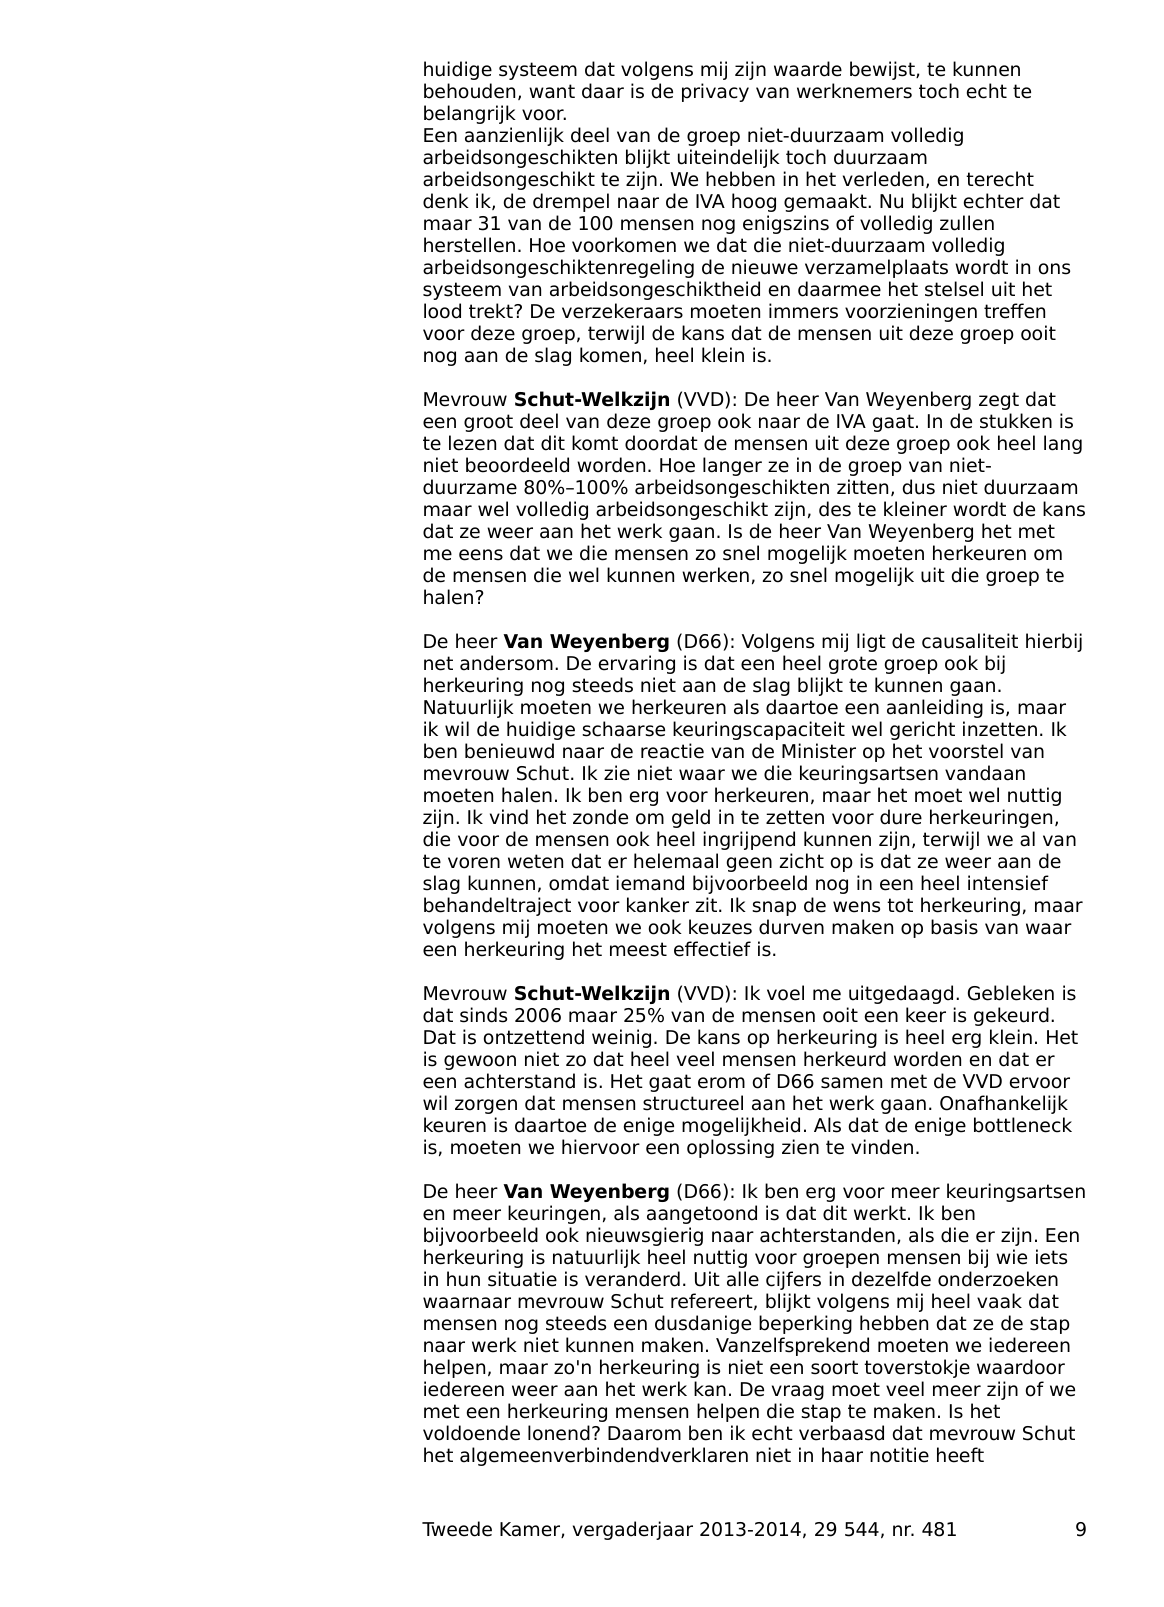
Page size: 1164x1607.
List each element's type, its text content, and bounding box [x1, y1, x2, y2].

text Een aanzienlijk deel van de groep niet-duurzaam volledig arbeidsongeschikten blijkt uiteindelijk toch duurzaam arbeidsongeschikt te zijn. We hebben in het verleden, en terecht denk ik, de drempel naar de IVA hoog gemaakt. Nu blijkt echter dat maar 31 van de 100 mensen nog enigszins of volledig zullen herstellen. Hoe voorkomen we dat die niet-duurzaam volledig arbeidsongeschiktenregeling de nieuwe verzamelplaats wordt in ons systeem van arbeidsongeschiktheid en daarmee het stelsel uit het lood trekt? De verzekeraars moeten immers voorzieningen treffen voor deze groep, terwijl de kans dat de mensen uit deze groep ooit nog aan de slag komen, heel klein is. [422, 125, 1087, 367]
text De heer Van Weyenberg (D66): Volgens mij ligt de causaliteit hierbij net andersom. De ervaring is dat een heel grote groep ook bij herkeuring nog steeds niet aan de slag blijkt te kunnen gaan. Natuurlijk moeten we herkeuren als daartoe een aanleiding is, maar ik wil de huidige schaarse keuringscapaciteit wel gericht inzetten. Ik ben benieuwd naar de reactie van de Minister op het voorstel van mevrouw Schut. Ik zie niet waar we die keuringsartsen vandaan moeten halen. Ik ben erg voor herkeuren, maar het moet wel nuttig zijn. Ik vind het zonde om geld in te zetten voor dure herkeuringen, die voor de mensen ook heel ingrijpend kunnen zijn, terwijl we al van te voren weten dat er helemaal geen zicht op is dat ze weer aan de slag kunnen, omdat iemand bijvoorbeeld nog in een heel intensief behandeltraject voor kanker zit. Ik snap de wens tot herkeuring, maar volgens mij moeten we ook keuzes durven maken op basis van waar een herkeuring het meest effectief is. [422, 631, 1087, 961]
text Mevrouw Schut-Welkzijn (VVD): Ik voel me uitgedaagd. Gebleken is dat sinds 2006 maar 25% van de mensen ooit een keer is gekeurd. Dat is ontzettend weinig. De kans op herkeuring is heel erg klein. Het is gewoon niet zo dat heel veel mensen herkeurd worden en dat er een achterstand is. Het gaat erom of D66 samen met de VVD ervoor wil zorgen dat mensen structureel aan het werk gaan. Onafhankelijk keuren is daartoe de enige mogelijkheid. Als dat de enige bottleneck is, moeten we hiervoor een oplossing zien te vinden. [422, 983, 1087, 1159]
text Mevrouw Schut-Welkzijn (VVD): De heer Van Weyenberg zegt dat een groot deel van deze groep ook naar de IVA gaat. In de stukken is te lezen dat dit komt doordat de mensen uit deze groep ook heel lang niet beoordeeld worden. Hoe langer ze in de groep van niet-duurzame 80%–100% arbeidsongeschikten zitten, dus niet duurzaam maar wel volledig arbeidsongeschikt zijn, des te kleiner wordt de kans dat ze weer aan het werk gaan. Is de heer Van Weyenberg het met me eens dat we die mensen zo snel mogelijk moeten herkeuren om de mensen die wel kunnen werken, zo snel mogelijk uit die groep te halen? [422, 389, 1087, 609]
text De heer Van Weyenberg (D66): Ik ben erg voor meer keuringsartsen en meer keuringen, als aangetoond is dat dit werkt. Ik ben bijvoorbeeld ook nieuwsgierig naar achterstanden, als die er zijn. Een herkeuring is natuurlijk heel nuttig voor groepen mensen bij wie iets in hun situatie is veranderd. Uit alle cijfers in dezelfde onderzoeken waarnaar mevrouw Schut refereert, blijkt volgens mij heel vaak dat mensen nog steeds een dusdanige beperking hebben dat ze de stap naar werk niet kunnen maken. Vanzelfsprekend moeten we iedereen helpen, maar zo'n herkeuring is niet een soort toverstokje waardoor iedereen weer aan het werk kan. De vraag moet veel meer zijn of we met een herkeuring mensen helpen die stap te maken. Is het voldoende lonend? Daarom ben ik echt verbaasd dat mevrouw Schut het algemeenverbindendverklaren niet in haar notitie heeft [422, 1181, 1087, 1467]
text huidige systeem dat volgens mij zijn waarde bewijst, te kunnen behouden, want daar is de privacy van werknemers toch echt te belangrijk voor. [422, 59, 1087, 125]
